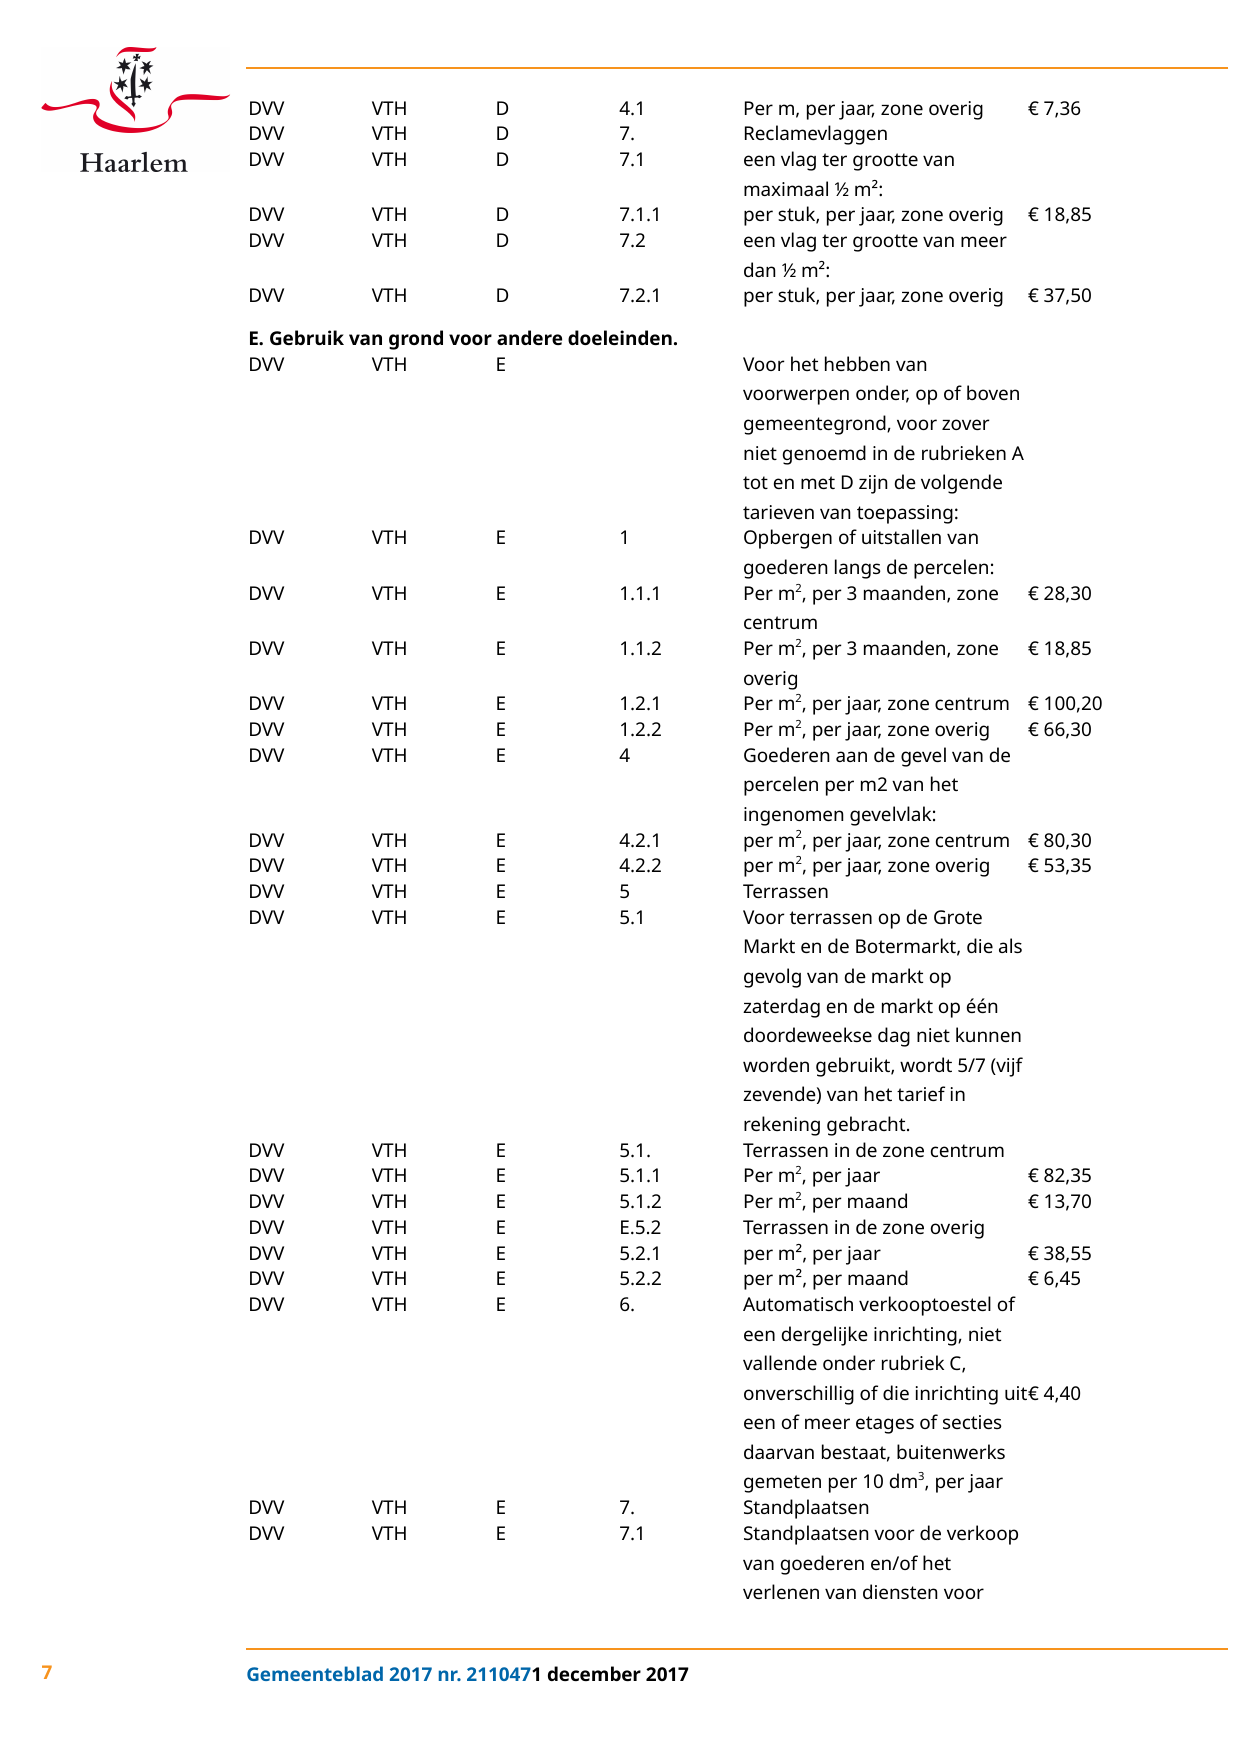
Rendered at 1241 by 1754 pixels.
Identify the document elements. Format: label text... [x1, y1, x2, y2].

table_cell 7.2 [619, 227, 743, 283]
table_cell [1028, 146, 1152, 202]
table_cell DVV [248, 525, 372, 580]
table_cell 6. [619, 1291, 743, 1494]
table_cell VTH [372, 1240, 495, 1266]
table_cell VTH [372, 146, 495, 202]
table_cell € 82,35 [1028, 1163, 1152, 1188]
table_cell [1028, 742, 1152, 827]
table_cell 7. [619, 121, 743, 146]
table_cell E [495, 635, 619, 691]
table_cell DVV [248, 635, 372, 691]
table_cell VTH [372, 853, 495, 878]
table_cell 5.2.1 [619, 1240, 743, 1266]
table_cell 5.1 [619, 904, 743, 1137]
table_cell D [495, 146, 619, 202]
table_cell Voor terrassen op de Grote Markt en de Botermarkt, die als gevolg van de markt op zaterdag en de markt op één doordeweekse dag niet kunnen worden gebruikt, wordt 5/7 (vijf zevende) van het tarief in rekening gebracht. [743, 904, 1028, 1137]
table_cell VTH [372, 95, 495, 121]
table_cell DVV [248, 283, 372, 308]
table_cell E [495, 525, 619, 580]
table_cell E [495, 716, 619, 742]
table_cell € 100,20 [1028, 691, 1152, 716]
table_cell € 4,40 [1028, 1291, 1152, 1494]
table_cell 7.2.1 [619, 283, 743, 308]
table_cell VTH [372, 1214, 495, 1240]
table_cell 4 [619, 742, 743, 827]
table_cell E [495, 1163, 619, 1188]
table_cell VTH [372, 1291, 495, 1494]
table_header [619, 351, 743, 524]
table_cell DVV [248, 1266, 372, 1291]
table_cell E [495, 878, 619, 904]
table_cell Per m2, per maand [743, 1188, 1028, 1214]
table_cell DVV [248, 1163, 372, 1188]
table_cell VTH [372, 202, 495, 227]
table_cell 7.1.1 [619, 202, 743, 227]
table_cell E [495, 742, 619, 827]
table_cell E [495, 853, 619, 878]
table_cell D [495, 121, 619, 146]
table_cell per stuk, per jaar, zone overig [743, 283, 1028, 308]
table_cell DVV [248, 121, 372, 146]
table_cell E [495, 1240, 619, 1266]
table_cell DVV [248, 1495, 372, 1520]
table_cell E [495, 580, 619, 635]
table_cell VTH [372, 635, 495, 691]
table_header [1028, 351, 1152, 524]
table_cell DVV [248, 691, 372, 716]
table_header VTH [372, 351, 495, 524]
table_cell € 66,30 [1028, 716, 1152, 742]
table_cell 5.2.2 [619, 1266, 743, 1291]
table_cell E [495, 691, 619, 716]
table_cell DVV [248, 146, 372, 202]
table_cell VTH [372, 121, 495, 146]
table_cell DVV [248, 716, 372, 742]
table_cell [1028, 878, 1152, 904]
table_cell € 80,30 [1028, 827, 1152, 853]
table_cell [1028, 1520, 1152, 1605]
table_cell per m², per maand [743, 1266, 1028, 1291]
table_cell 5.1.1 [619, 1163, 743, 1188]
table_cell Per m2, per jaar [743, 1163, 1028, 1188]
table_cell € 18,85 [1028, 635, 1152, 691]
table_cell Automatisch verkooptoestel of een dergelijke inrichting, niet vallende onder rubriek C, onverschillig of die inrichting uit een of meer etages of secties daarvan bestaat, buitenwerks gemeten per 10 dm3, per jaar [743, 1291, 1028, 1494]
table_cell 5.1.2 [619, 1188, 743, 1214]
table_cell D [495, 202, 619, 227]
table_cell 1 [619, 525, 743, 580]
table_cell DVV [248, 827, 372, 853]
table_cell [1028, 1495, 1152, 1520]
table_cell [1028, 121, 1152, 146]
table_cell een vlag ter grootte van maximaal ½ m²: [743, 146, 1028, 202]
table_cell Terrassen in de zone overig [743, 1214, 1028, 1240]
table_cell € 7,36 [1028, 95, 1152, 121]
table_cell VTH [372, 525, 495, 580]
table_cell D [495, 283, 619, 308]
table_cell Per m2, per 3 maanden, zone overig [743, 635, 1028, 691]
table_cell VTH [372, 1495, 495, 1520]
table_cell E [495, 1291, 619, 1494]
text E. Gebruik van grond voor andere doeleinden. [248, 325, 1152, 351]
table_cell [1028, 227, 1152, 283]
table_cell [1028, 904, 1152, 1137]
table_cell € 37,50 [1028, 283, 1152, 308]
table_cell VTH [372, 283, 495, 308]
table_cell [1028, 525, 1152, 580]
table_header E [495, 351, 619, 524]
table_cell 1.1.1 [619, 580, 743, 635]
table_header Voor het hebben van voorwerpen onder, op of boven gemeentegrond, voor zover niet genoemd in de rubrieken A tot en met D zijn de volgende tarieven van toepassing: [743, 351, 1028, 524]
table_cell VTH [372, 1188, 495, 1214]
table_cell E [495, 904, 619, 1137]
table_cell Reclamevlaggen [743, 121, 1028, 146]
table_cell Standplaatsen [743, 1495, 1028, 1520]
table_cell VTH [372, 691, 495, 716]
picture [41, 47, 231, 172]
table_cell 4.2.2 [619, 853, 743, 878]
table_cell DVV [248, 1137, 372, 1163]
table_cell DVV [248, 904, 372, 1137]
table_cell VTH [372, 878, 495, 904]
table_cell 7. [619, 1495, 743, 1520]
table_cell Goederen aan de gevel van de percelen per m2 van het ingenomen gevelvlak: [743, 742, 1028, 827]
table_cell Terrassen [743, 878, 1028, 904]
table_cell VTH [372, 1137, 495, 1163]
table_cell Standplaatsen voor de verkoop van goederen en/of het verlenen van diensten voor [743, 1520, 1028, 1605]
table_cell DVV [248, 1240, 372, 1266]
table_cell E.5.2 [619, 1214, 743, 1240]
table_cell Per m, per jaar, zone overig [743, 95, 1028, 121]
table_cell DVV [248, 1291, 372, 1494]
table_cell E [495, 1266, 619, 1291]
table_cell VTH [372, 716, 495, 742]
table_cell € 38,55 [1028, 1240, 1152, 1266]
table_cell 1.2.1 [619, 691, 743, 716]
table_cell DVV [248, 95, 372, 121]
table_cell [1028, 1214, 1152, 1240]
table_cell Opbergen of uitstallen van goederen langs de percelen: [743, 525, 1028, 580]
table_cell D [495, 227, 619, 283]
table_cell E [495, 1137, 619, 1163]
table_cell VTH [372, 742, 495, 827]
table_cell DVV [248, 1188, 372, 1214]
table_cell [1028, 1137, 1152, 1163]
table_cell DVV [248, 878, 372, 904]
table_cell per stuk, per jaar, zone overig [743, 202, 1028, 227]
table_cell E [495, 1495, 619, 1520]
table_cell VTH [372, 904, 495, 1137]
table_cell E [495, 1520, 619, 1605]
table_cell 4.1 [619, 95, 743, 121]
table_cell DVV [248, 1520, 372, 1605]
table_cell VTH [372, 580, 495, 635]
table_cell 5 [619, 878, 743, 904]
table_cell per m², per jaar [743, 1240, 1028, 1266]
table_cell VTH [372, 227, 495, 283]
table_cell DVV [248, 580, 372, 635]
table_cell Per m2, per jaar, zone overig [743, 716, 1028, 742]
table_cell 1.1.2 [619, 635, 743, 691]
table_cell een vlag ter grootte van meer dan ½ m²: [743, 227, 1028, 283]
table_cell per m2, per jaar, zone overig [743, 853, 1028, 878]
table_cell Per m2, per jaar, zone centrum [743, 691, 1028, 716]
table_header DVV [248, 351, 372, 524]
table_cell 4.2.1 [619, 827, 743, 853]
table_cell DVV [248, 853, 372, 878]
table_cell E [495, 1188, 619, 1214]
table_cell D [495, 95, 619, 121]
table_cell € 53,35 [1028, 853, 1152, 878]
table_cell DVV [248, 1214, 372, 1240]
table_cell E [495, 1214, 619, 1240]
table_cell € 18,85 [1028, 202, 1152, 227]
table_cell Terrassen in de zone centrum [743, 1137, 1028, 1163]
table_cell VTH [372, 1163, 495, 1188]
table_cell 7.1 [619, 1520, 743, 1605]
table_cell 5.1. [619, 1137, 743, 1163]
table_cell 1.2.2 [619, 716, 743, 742]
table_cell DVV [248, 742, 372, 827]
table_cell € 28,30 [1028, 580, 1152, 635]
table_cell DVV [248, 202, 372, 227]
table_cell VTH [372, 827, 495, 853]
table_cell VTH [372, 1266, 495, 1291]
table_cell DVV [248, 227, 372, 283]
table_cell VTH [372, 1520, 495, 1605]
table_cell € 13,70 [1028, 1188, 1152, 1214]
table_cell E [495, 827, 619, 853]
table_cell Per m2, per 3 maanden, zone centrum [743, 580, 1028, 635]
table_cell € 6,45 [1028, 1266, 1152, 1291]
table_cell 7.1 [619, 146, 743, 202]
table_cell per m2, per jaar, zone centrum [743, 827, 1028, 853]
